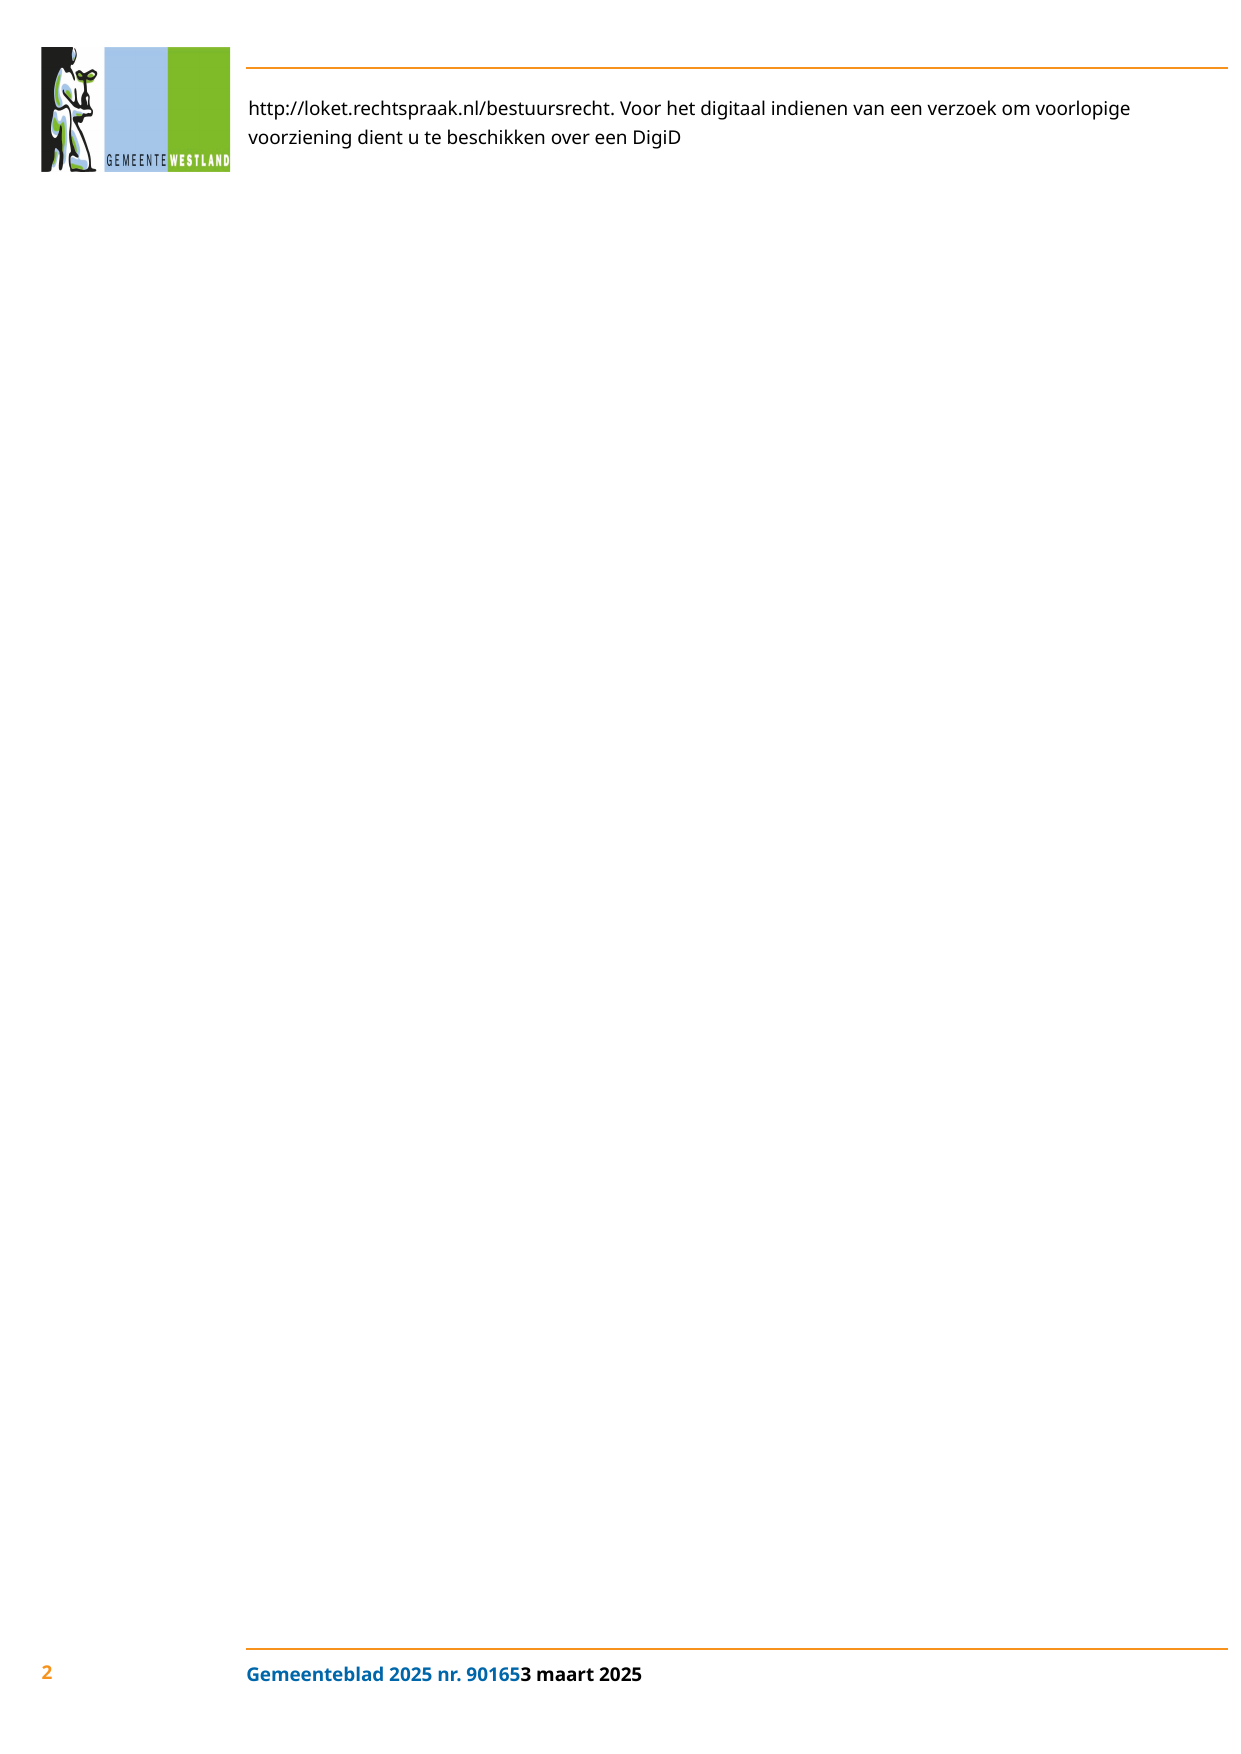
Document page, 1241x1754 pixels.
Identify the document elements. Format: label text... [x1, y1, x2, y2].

text http://loket.rechtspraak.nl/bestuursrecht. Voor het digitaal indienen van een verzoek om voorlopige voorziening dient u te beschikken over een DigiD [248, 95, 1152, 150]
picture [41, 47, 231, 172]
